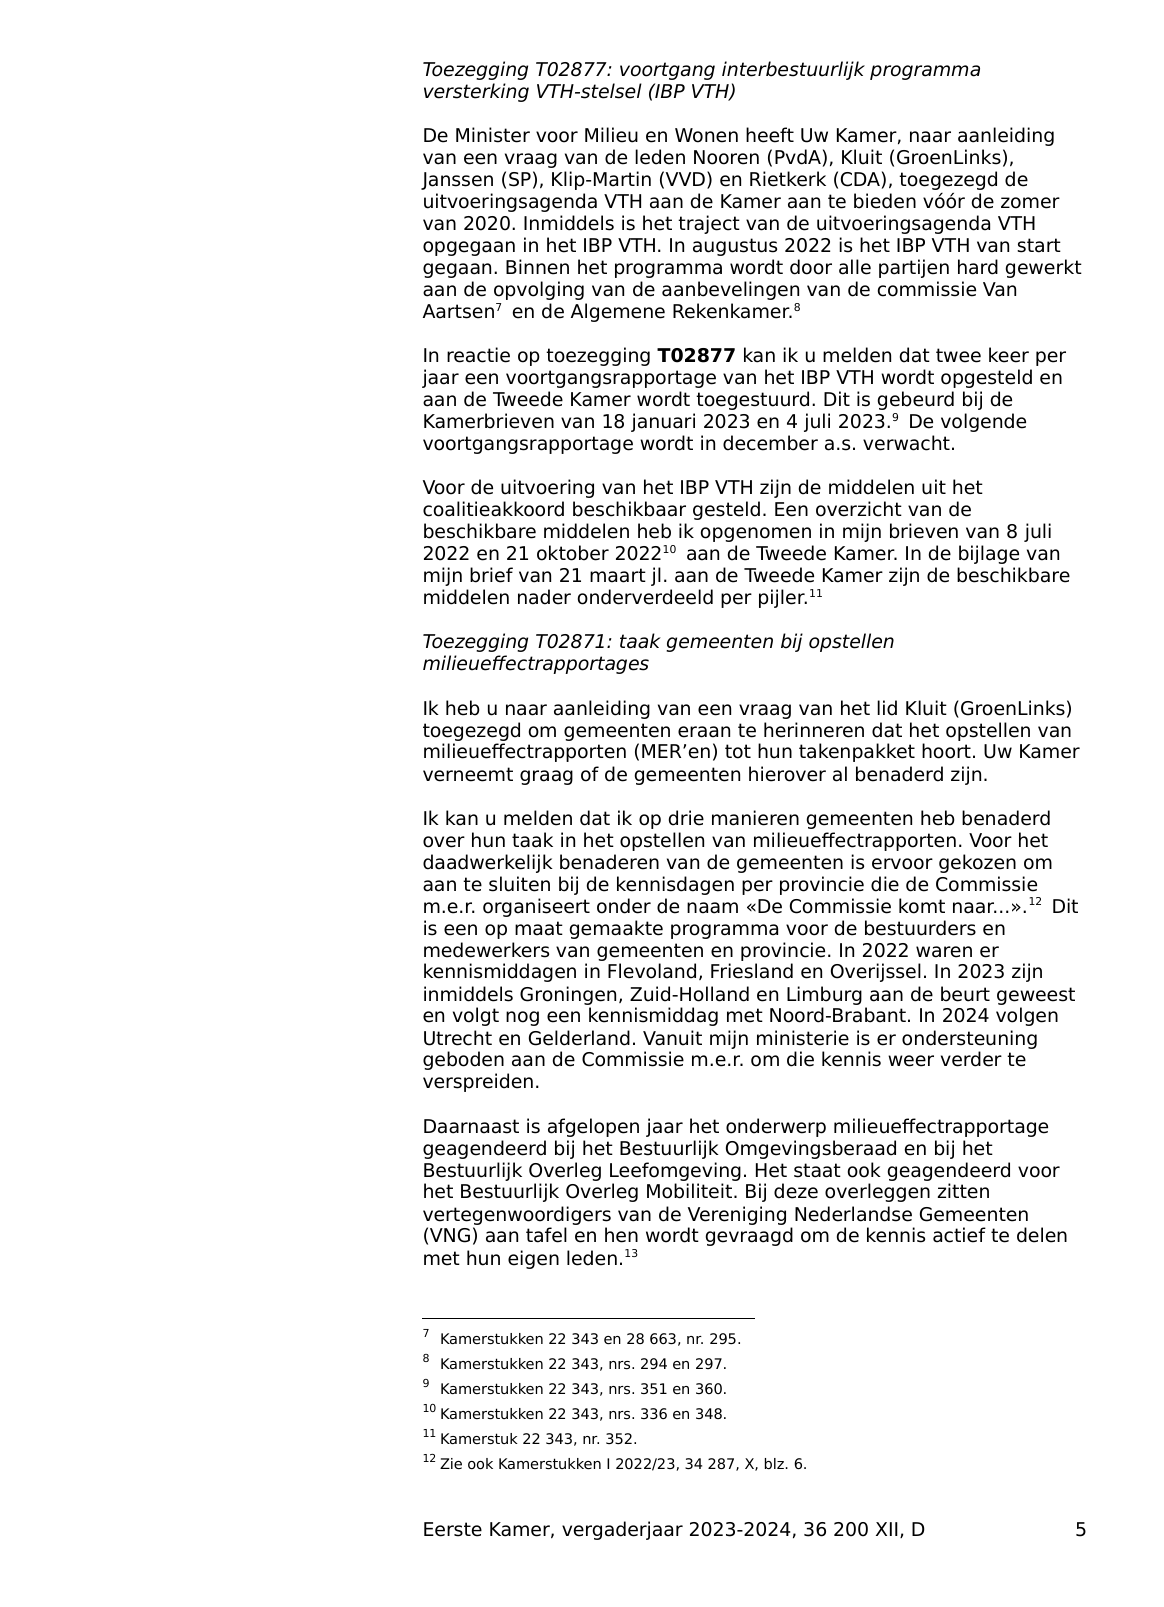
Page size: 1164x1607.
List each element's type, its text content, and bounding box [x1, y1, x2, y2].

text De Minister voor Milieu en Wonen heeft Uw Kamer, naar aanleiding van een vraag van de leden Nooren (PvdA), Kluit (GroenLinks), Janssen (SP), Klip-Martin (VVD) en Rietkerk (CDA), toegezegd de uitvoeringsagenda VTH aan de Kamer aan te bieden vóór de zomer van 2020. Inmiddels is het traject van de uitvoeringsagenda VTH opgegaan in het IBP VTH. In augustus 2022 is het IBP VTH van start gegaan. Binnen het programma wordt door alle partijen hard gewerkt aan de opvolging van de aanbevelingen van de commissie Van Aartsen en de Algemene Rekenkamer. [422, 125, 1087, 323]
text Ik heb u naar aanleiding van een vraag van het lid Kluit (GroenLinks) toegezegd om gemeenten eraan te herinneren dat het opstellen van milieueffectrapporten (MER’en) tot hun takenpakket hoort. Uw Kamer verneemt graag of de gemeenten hierover al benaderd zijn. [422, 697, 1087, 785]
text Kamerstukken 22 343 en 28 663, nr. 295. [422, 1327, 1087, 1349]
text In reactie op toezegging T02877 kan ik u melden dat twee keer per jaar een voortgangsrapportage van het IBP VTH wordt opgesteld en aan de Tweede Kamer wordt toegestuurd. Dit is gebeurd bij de Kamerbrieven van 18 januari 2023 en 4 juli 2023. De volgende voortgangsrapportage wordt in december a.s. verwacht. [422, 345, 1087, 455]
text Kamerstuk 22 343, nr. 352. [422, 1427, 1087, 1449]
text Kamerstukken 22 343, nrs. 294 en 297. [422, 1352, 1087, 1374]
text Kamerstukken 22 343, nrs. 351 en 360. [422, 1377, 1087, 1399]
subtitle Toezegging T02871: taak gemeenten bij opstellen milieueffectrapportages [422, 631, 1087, 675]
text Zie ook Kamerstukken I 2022/23, 34 287, X, blz. 6. [422, 1452, 1087, 1474]
text Kamerstukken 22 343, nrs. 336 en 348. [422, 1402, 1087, 1424]
text Ik kan u melden dat ik op drie manieren gemeenten heb benaderd over hun taak in het opstellen van milieueffectrapporten. Voor het daadwerkelijk benaderen van de gemeenten is ervoor gekozen om aan te sluiten bij de kennisdagen per provincie die de Commissie m.e.r. organiseert onder de naam «De Commissie komt naar...». Dit is een op maat gemaakte programma voor de bestuurders en medewerkers van gemeenten en provincie. In 2022 waren er kennismiddagen in Flevoland, Friesland en Overijssel. In 2023 zijn inmiddels Groningen, Zuid-Holland en Limburg aan de beurt geweest en volgt nog een kennismiddag met Noord-Brabant. In 2024 volgen Utrecht en Gelderland. Vanuit mijn ministerie is er ondersteuning geboden aan de Commissie m.e.r. om die kennis weer verder te verspreiden. [422, 808, 1087, 1093]
text Daarnaast is afgelopen jaar het onderwerp milieueffectrapportage geagendeerd bij het Bestuurlijk Omgevingsberaad en bij het Bestuurlijk Overleg Leefomgeving. Het staat ook geagendeerd voor het Bestuurlijk Overleg Mobiliteit. Bij deze overleggen zitten vertegenwoordigers van de Vereniging Nederlandse Gemeenten (VNG) aan tafel en hen wordt gevraagd om de kennis actief te delen met hun eigen leden. [422, 1116, 1087, 1269]
subtitle Toezegging T02877: voortgang interbestuurlijk programma versterking VTH-stelsel (IBP VTH) [422, 59, 1087, 103]
text Voor de uitvoering van het IBP VTH zijn de middelen uit het coalitieakkoord beschikbaar gesteld. Een overzicht van de beschikbare middelen heb ik opgenomen in mijn brieven van 8 juli 2022 en 21 oktober 2022 aan de Tweede Kamer. In de bijlage van mijn brief van 21 maart jl. aan de Tweede Kamer zijn de beschikbare middelen nader onderverdeeld per pijler. [422, 477, 1087, 609]
